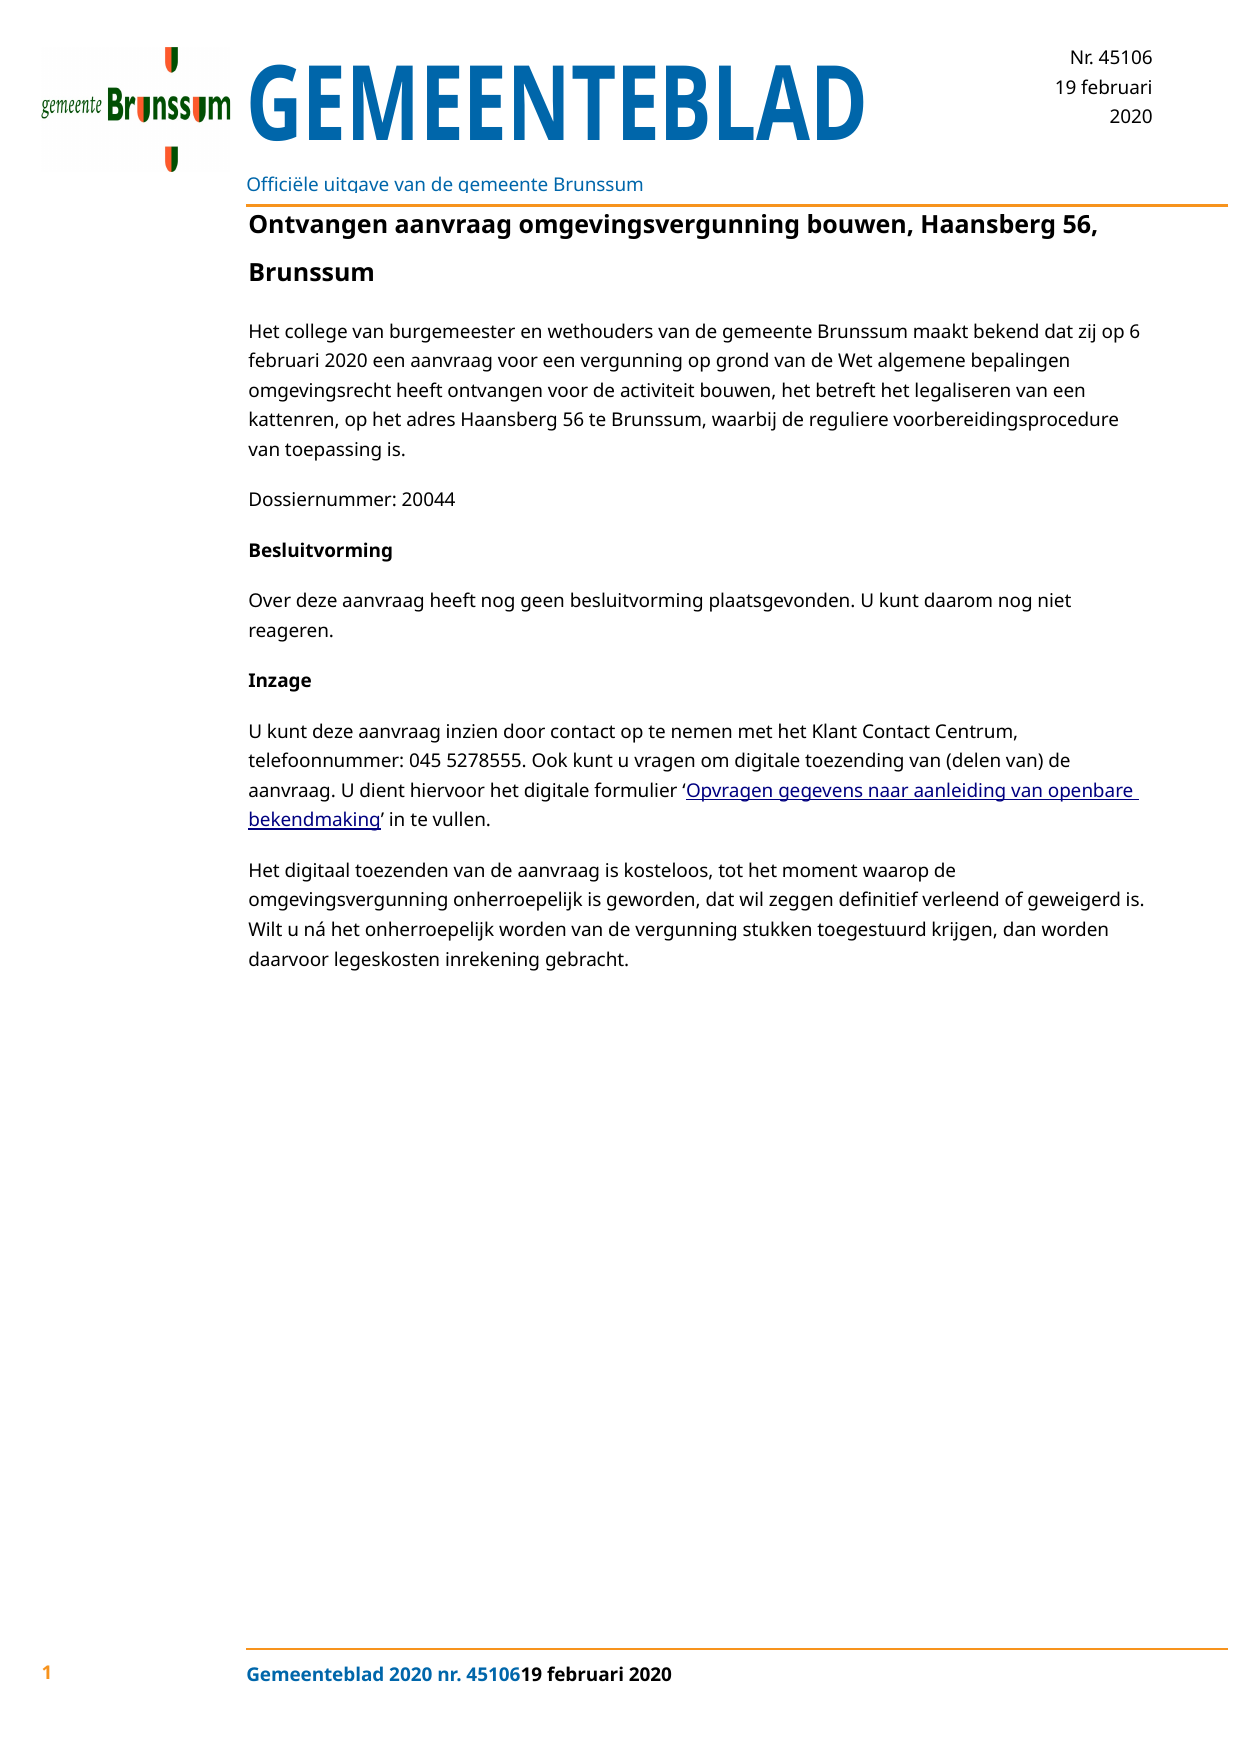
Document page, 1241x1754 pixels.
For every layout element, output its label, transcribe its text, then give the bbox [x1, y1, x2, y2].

text Ontvangen aanvraag omgevingsvergunning bouwen, Haansberg 56, Brunssum [248, 207, 1152, 288]
picture [41, 47, 231, 172]
text Het college van burgemeester en wethouders van de gemeente Brunssum maakt bekend dat zij op 6 februari 2020 een aanvraag voor een vergunning op grond van de Wet algemene bepalingen omgevingsrecht heeft ontvangen voor de activiteit bouwen, het betreft het legaliseren van een kattenren, op het adres Haansberg 56 te Brunssum, waarbij de reguliere voorbereidingsprocedure van toepassing is. [248, 318, 1152, 462]
text Het digitaal toezenden van de aanvraag is kosteloos, tot het moment waarop de omgevingsvergunning onherroepelijk is geworden, dat wil zeggen definitief verleend of geweigerd is. Wilt u ná het onherroepelijk worden van de vergunning stukken toegestuurd krijgen, dan worden daarvoor legeskosten inrekening gebracht. [248, 857, 1152, 972]
text Inzage [248, 667, 1152, 693]
text Dossiernummer: 20044 [248, 487, 1152, 512]
text U kunt deze aanvraag inzien door contact op te nemen met het Klant Contact Centrum, telefoonnummer: 045 5278555. Ook kunt u vragen om digitale toezending van (delen van) de aanvraag. U dient hiervoor het digitale formulier ‘Opvragen gegevens naar aanleiding van openbare bekendmaking’ in te vullen. [248, 718, 1152, 832]
text Over deze aanvraag heeft nog geen besluitvorming plaatsgevonden. U kunt daarom nog niet reageren. [248, 587, 1152, 643]
text Besluitvorming [248, 537, 1152, 563]
